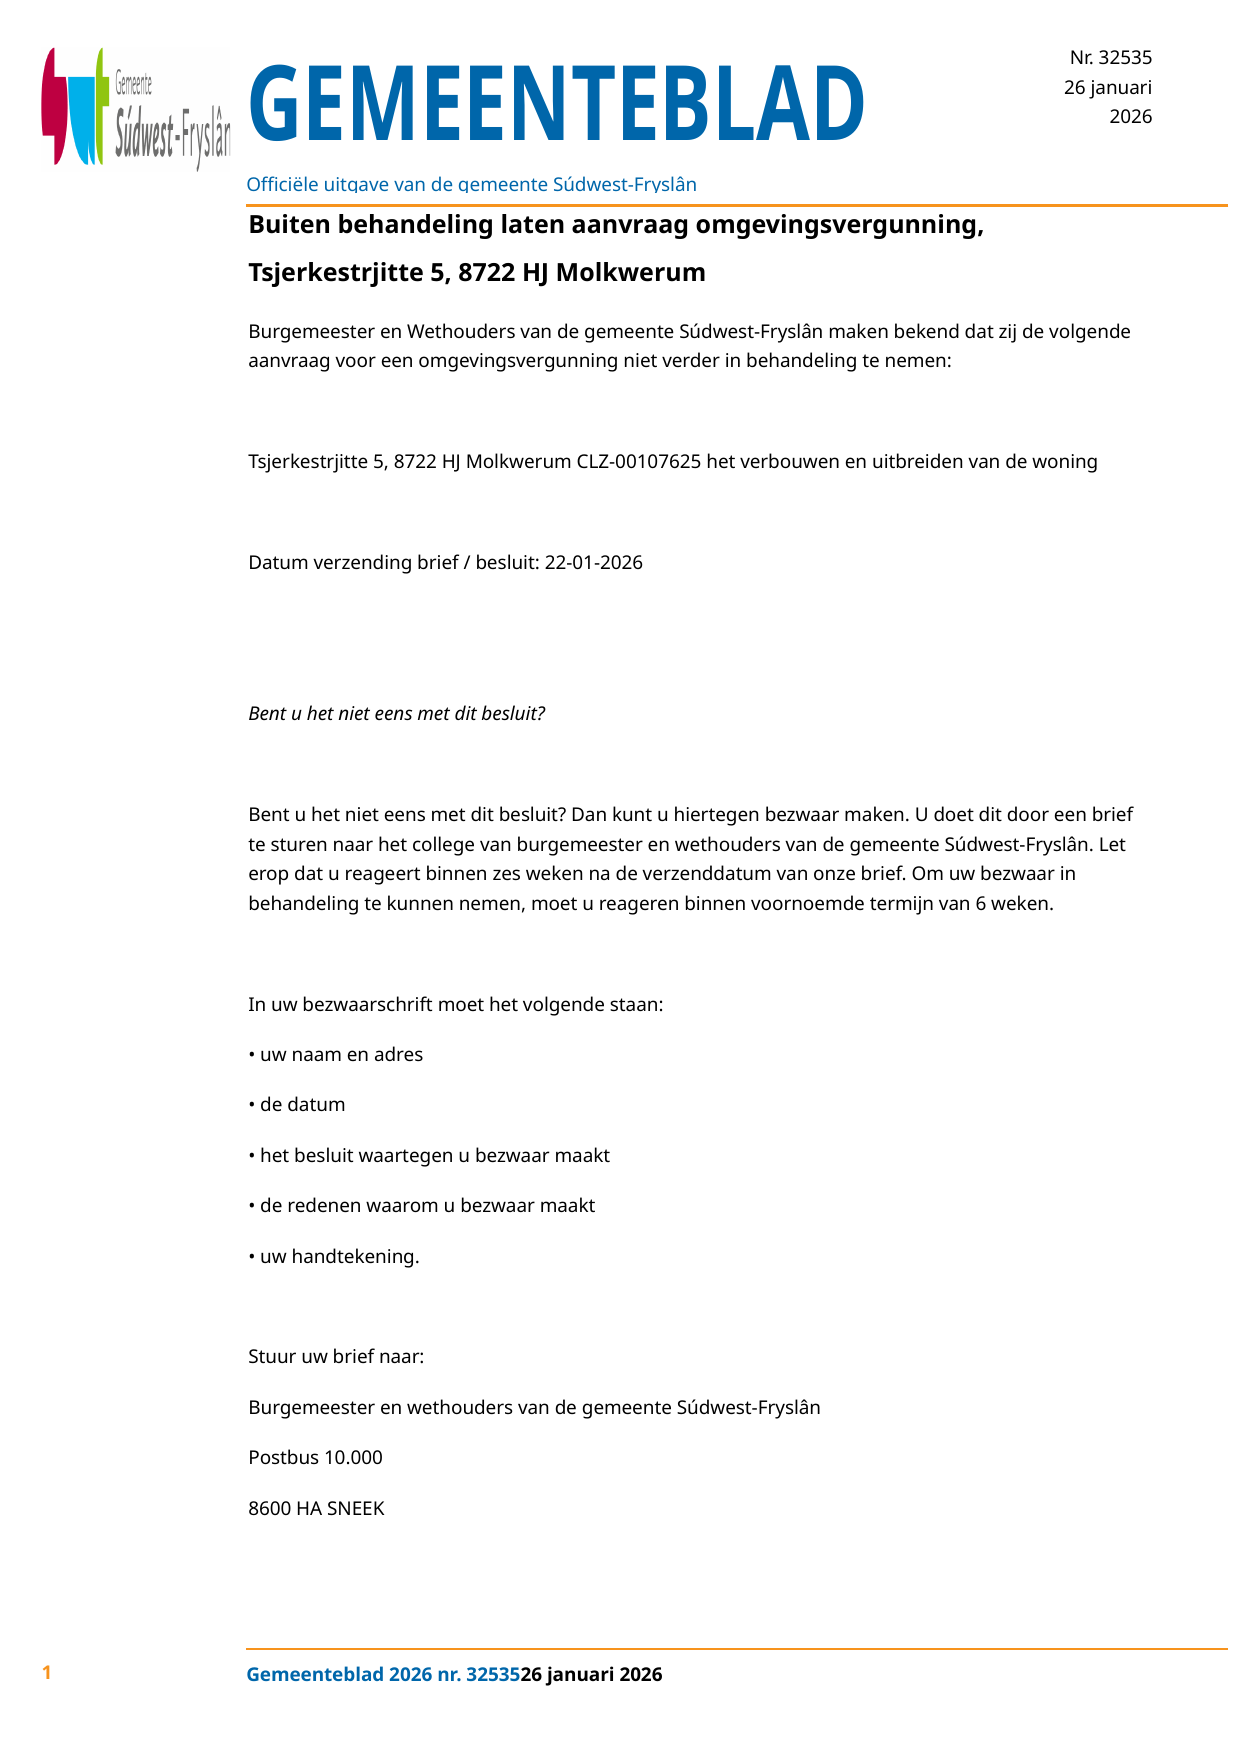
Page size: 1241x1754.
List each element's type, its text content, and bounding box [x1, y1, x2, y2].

text Burgemeester en Wethouders van de gemeente Súdwest-Fryslân maken bekend dat zij de volgende aanvraag voor een omgevingsvergunning niet verder in behandeling te nemen: [248, 318, 1152, 373]
text • uw handtekening. [248, 1243, 1152, 1269]
text Stuur uw brief naar: [248, 1344, 1152, 1369]
text Bent u het niet eens met dit besluit? [248, 700, 1152, 726]
text 8600 HA SNEEK [248, 1495, 1152, 1521]
picture [41, 47, 231, 172]
text Buiten behandeling laten aanvraag omgevingsvergunning, Tsjerkestrjitte 5, 8722 HJ Molkwerum [248, 207, 1152, 288]
text • het besluit waartegen u bezwaar maakt [248, 1142, 1152, 1168]
text Bent u het niet eens met dit besluit? Dan kunt u hiertegen bezwaar maken. U doet dit door een brief te sturen naar het college van burgemeester en wethouders van de gemeente Súdwest-Fryslân. Let erop dat u reageert binnen zes weken na de verzenddatum van onze brief. Om uw bezwaar in behandeling te kunnen nemen, moet u reageren binnen voornoemde termijn van 6 weken. [248, 801, 1152, 916]
text • de datum [248, 1092, 1152, 1117]
text Postbus 10.000 [248, 1444, 1152, 1470]
text Burgemeester en wethouders van de gemeente Súdwest-Fryslân [248, 1394, 1152, 1420]
text Datum verzending brief / besluit: 22-01-2026 [248, 549, 1152, 575]
text • uw naam en adres [248, 1041, 1152, 1067]
text In uw bezwaarschrift moet het volgende staan: [248, 991, 1152, 1017]
text • de redenen waarom u bezwaar maakt [248, 1192, 1152, 1218]
text Tsjerkestrjitte 5, 8722 HJ Molkwerum CLZ-00107625 het verbouwen en uitbreiden van de woning [248, 448, 1152, 474]
